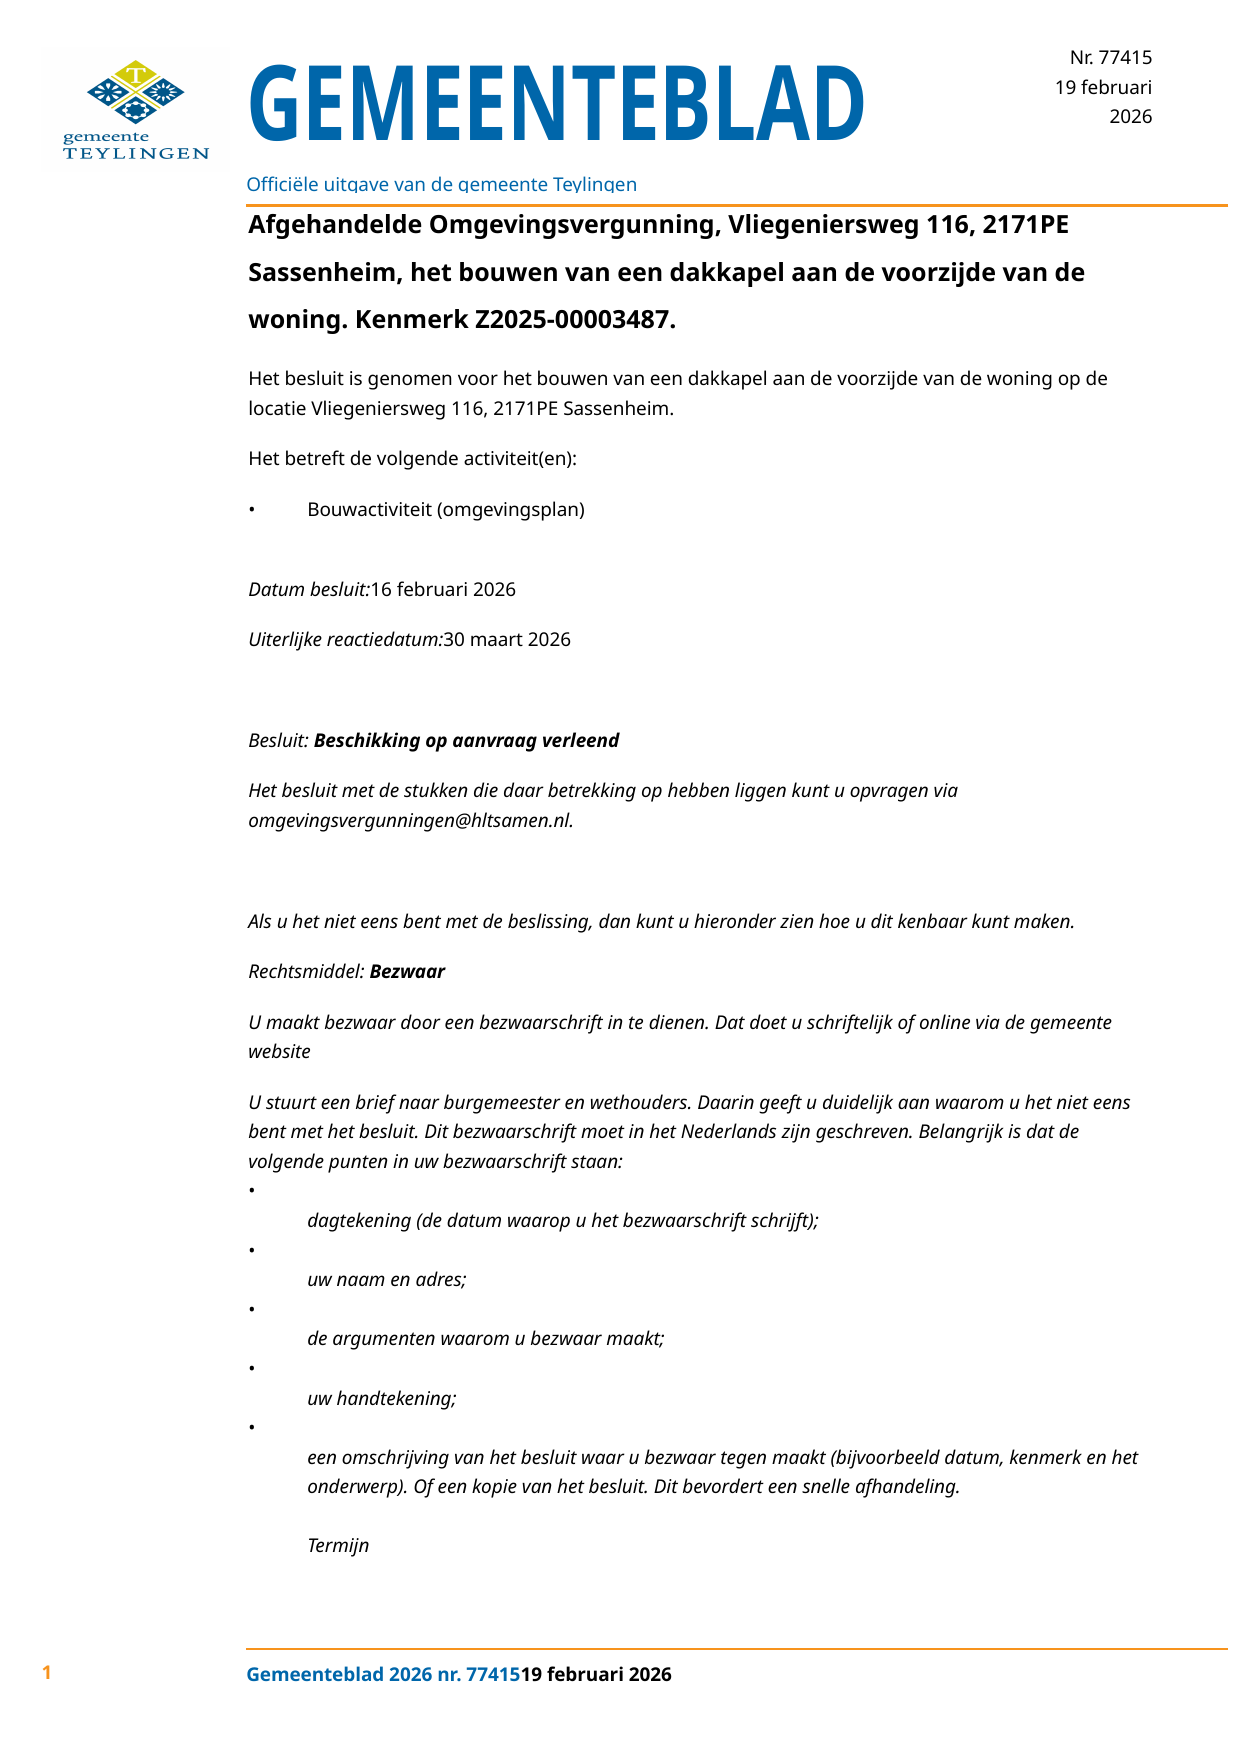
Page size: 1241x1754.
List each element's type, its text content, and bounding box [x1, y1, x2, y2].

text Uiterlijke reactiedatum:30 maart 2026 [248, 626, 1152, 652]
text Als u het niet eens bent met de beslissing, dan kunt u hieronder zien hoe u dit kenbaar kunt maken. [248, 908, 1152, 934]
text Datum besluit:16 februari 2026 [248, 576, 1152, 602]
list uw naam en adres; [248, 1266, 1152, 1292]
list een omschrijving van het besluit waar u bezwaar tegen maakt (bijvoorbeeld datum, kenmerk en het onderwerp). Of een kopie van het besluit. Dit bevordert een snelle afhandeling. [248, 1444, 1152, 1499]
text Afgehandelde Omgevingsvergunning, Vliegeniersweg 116, 2171PE Sassenheim, het bouwen van een dakkapel aan de voorzijde van de woning. Kenmerk Z2025-00003487. [248, 207, 1152, 336]
list dagtekening (de datum waarop u het bezwaarschrift schrijft); [248, 1207, 1152, 1233]
picture [41, 47, 231, 172]
text Het betreft de volgende activiteit(en): [248, 446, 1152, 471]
list uw handtekening; [248, 1385, 1152, 1410]
text Het besluit met de stukken die daar betrekking op hebben liggen kunt u opvragen via omgevingsvergunningen@hltsamen.nl. [248, 778, 1152, 833]
list Bouwactiviteit (omgevingsplan) [248, 496, 1152, 522]
list Termijn [248, 1533, 1152, 1558]
text U stuurt een brief naar burgemeester en wethouders. Daarin geeft u duidelijk aan waarom u het niet eens bent met het besluit. Dit bezwaarschrift moet in het Nederlands zijn geschreven. Belangrijk is dat de volgende punten in uw bezwaarschrift staan: [248, 1089, 1152, 1174]
text U maakt bezwaar door een bezwaarschrift in te dienen. Dat doet u schriftelijk of online via de gemeente website [248, 1009, 1152, 1064]
text Besluit: Beschikking op aanvraag verleend [248, 727, 1152, 753]
list de argumenten waarom u bezwaar maakt; [248, 1326, 1152, 1351]
text Het besluit is genomen voor het bouwen van een dakkapel aan de voorzijde van de woning op de locatie Vliegeniersweg 116, 2171PE Sassenheim. [248, 366, 1152, 421]
text Rechtsmiddel: Bezwaar [248, 958, 1152, 984]
